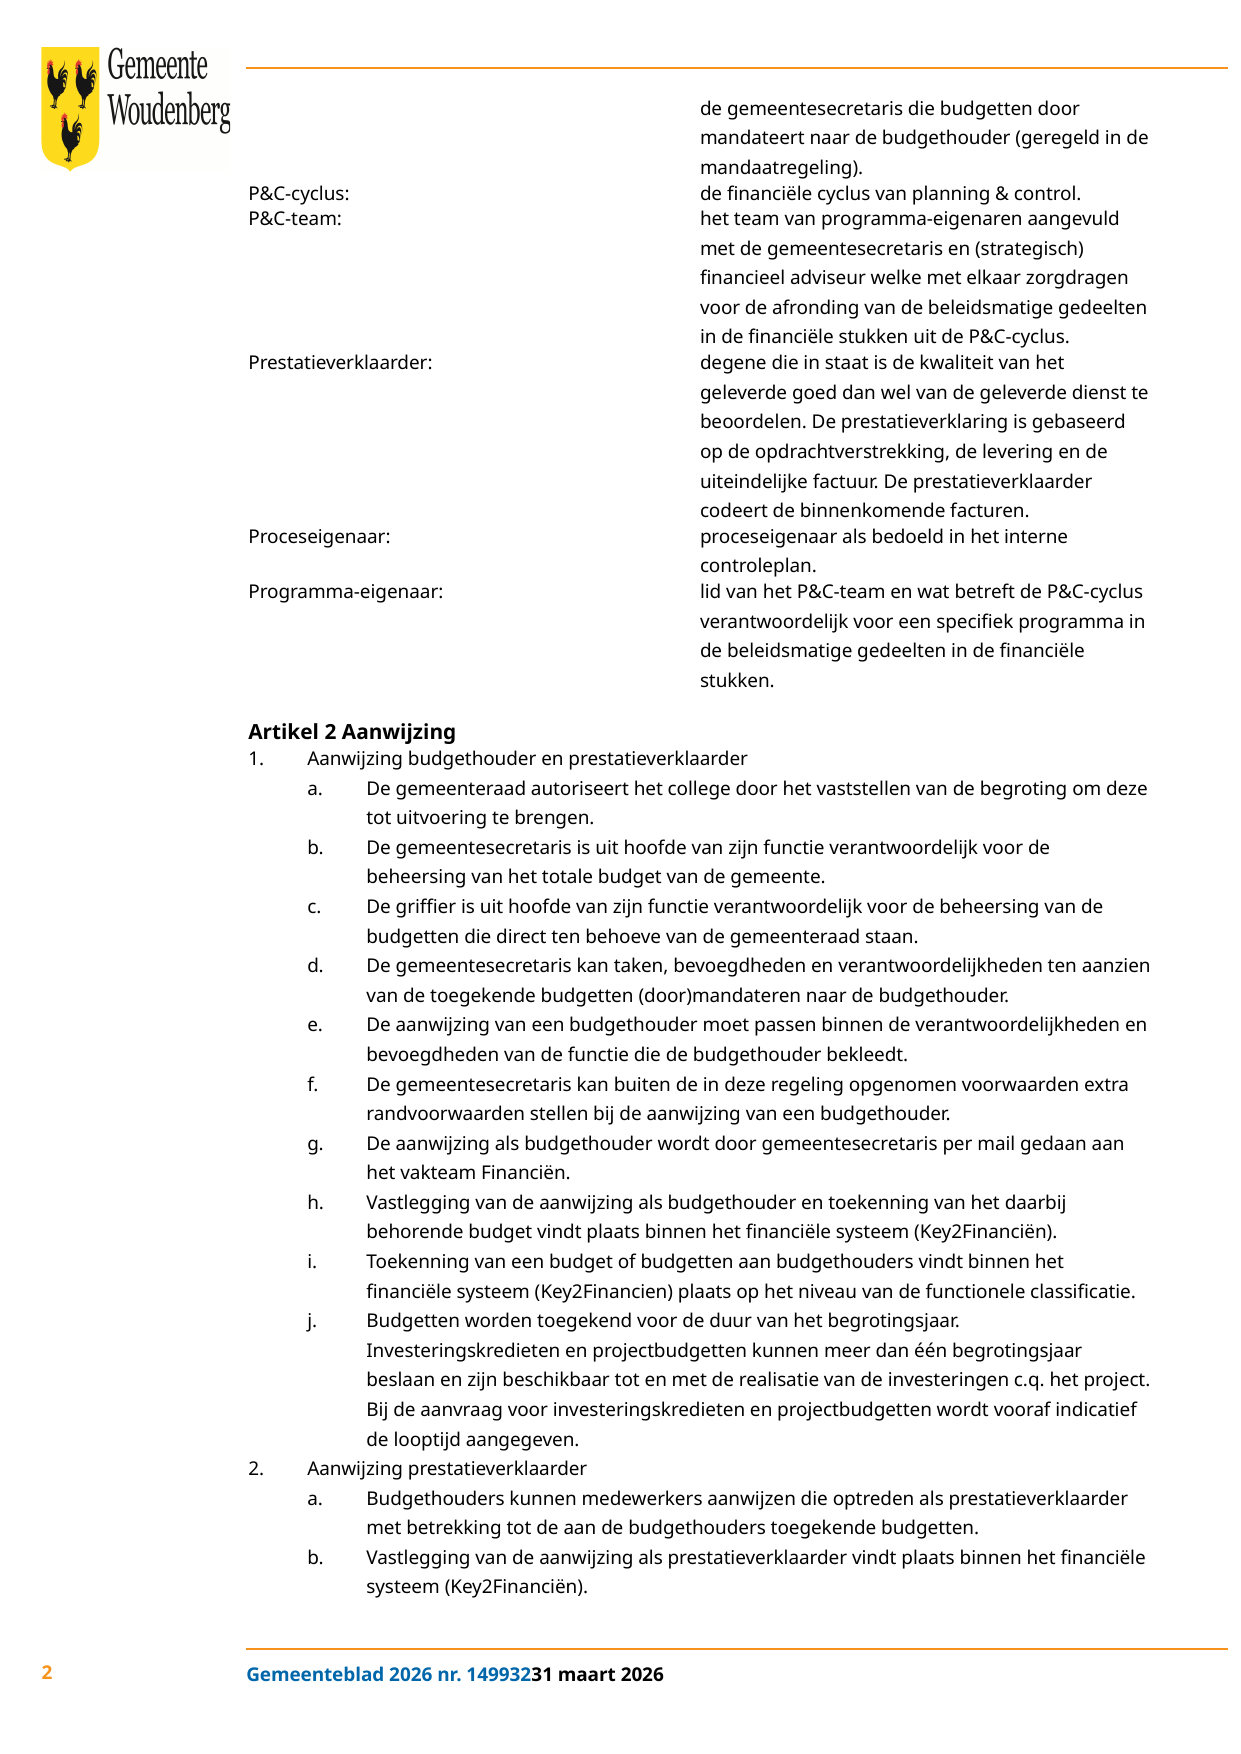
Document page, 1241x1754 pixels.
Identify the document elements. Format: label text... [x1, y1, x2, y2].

table_cell P&C-cyclus: [248, 180, 700, 205]
list Aanwijzing prestatieverklaarder [248, 1455, 1152, 1481]
text Artikel 2 Aanwijzing [248, 717, 1152, 745]
table_cell proceseigenaar als bedoeld in het interne controleplan. [700, 523, 1152, 578]
table_cell Prestatieverklaarder: [248, 350, 700, 523]
list De aanwijzing van een budgethouder moet passen binnen de verantwoordelijkheden en bevoegdheden van de functie die de budgethouder bekleedt. [307, 1012, 1152, 1067]
table_cell lid van het P&C-team en wat betreft de P&C-cyclus verantwoordelijk voor een specifiek programma in de beleidsmatige gedeelten in de financiële stukken. [700, 579, 1152, 693]
table_cell Programma-eigenaar: [248, 579, 700, 693]
table_cell degene die in staat is de kwaliteit van het geleverde goed dan wel van de geleverde dienst te beoordelen. De prestatieverklaring is gebaseerd op de opdrachtverstrekking, de levering en de uiteindelijke factuur. De prestatieverklaarder codeert de binnenkomende facturen. [700, 350, 1152, 523]
list Vastlegging van de aanwijzing als budgethouder en toekenning van het daarbij behorende budget vindt plaats binnen het financiële systeem (Key2Financiën). [307, 1189, 1152, 1244]
list De griffier is uit hoofde van zijn functie verantwoordelijk voor de beheersing van de budgetten die direct ten behoeve van de gemeenteraad staan. [307, 893, 1152, 949]
table_cell Proceseigenaar: [248, 523, 700, 578]
table_cell het team van programma-eigenaren aangevuld met de gemeentesecretaris en (strategisch) financieel adviseur welke met elkaar zorgdragen voor de afronding van de beleidsmatige gedeelten in de financiële stukken uit de P&C-cyclus. [700, 205, 1152, 349]
list De gemeentesecretaris kan taken, bevoegdheden en verantwoordelijkheden ten aanzien van de toegekende budgetten (door)mandateren naar de budgethouder. [307, 952, 1152, 1008]
list De gemeentesecretaris is uit hoofde van zijn functie verantwoordelijk voor de beheersing van het totale budget van de gemeente. [307, 834, 1152, 889]
list Budgethouders kunnen medewerkers aanwijzen die optreden als prestatieverklaarder met betrekking tot de aan de budgethouders toegekende budgetten. [307, 1485, 1152, 1540]
list Toekenning van een budget of budgetten aan budgethouders vindt binnen het financiële systeem (Key2Financien) plaats op het niveau van de functionele classificatie. [307, 1248, 1152, 1304]
table_cell [248, 95, 700, 180]
list Budgetten worden toegekend voor de duur van het begrotingsjaar. Investeringskredieten en projectbudgetten kunnen meer dan één begrotingsjaar beslaan en zijn beschikbaar tot en met de realisatie van de investeringen c.q. het project. Bij de aanvraag voor investeringskredieten en projectbudgetten wordt vooraf indicatief de looptijd aangegeven. [307, 1307, 1152, 1452]
list De aanwijzing als budgethouder wordt door gemeentesecretaris per mail gedaan aan het vakteam Financiën. [307, 1130, 1152, 1185]
list Vastlegging van de aanwijzing als prestatieverklaarder vindt plaats binnen het financiële systeem (Key2Financiën). [307, 1544, 1152, 1599]
list De gemeenteraad autoriseert het college door het vaststellen van de begroting om deze tot uitvoering te brengen. [307, 775, 1152, 830]
list Aanwijzing budgethouder en prestatieverklaarder [248, 745, 1152, 771]
table_cell P&C-team: [248, 205, 700, 349]
picture [41, 47, 231, 172]
table_cell de gemeentesecretaris die budgetten door mandateert naar de budgethouder (geregeld in de mandaatregeling). [700, 95, 1152, 180]
list De gemeentesecretaris kan buiten de in deze regeling opgenomen voorwaarden extra randvoorwaarden stellen bij de aanwijzing van een budgethouder. [307, 1071, 1152, 1126]
table_cell de financiële cyclus van planning & control. [700, 180, 1152, 205]
